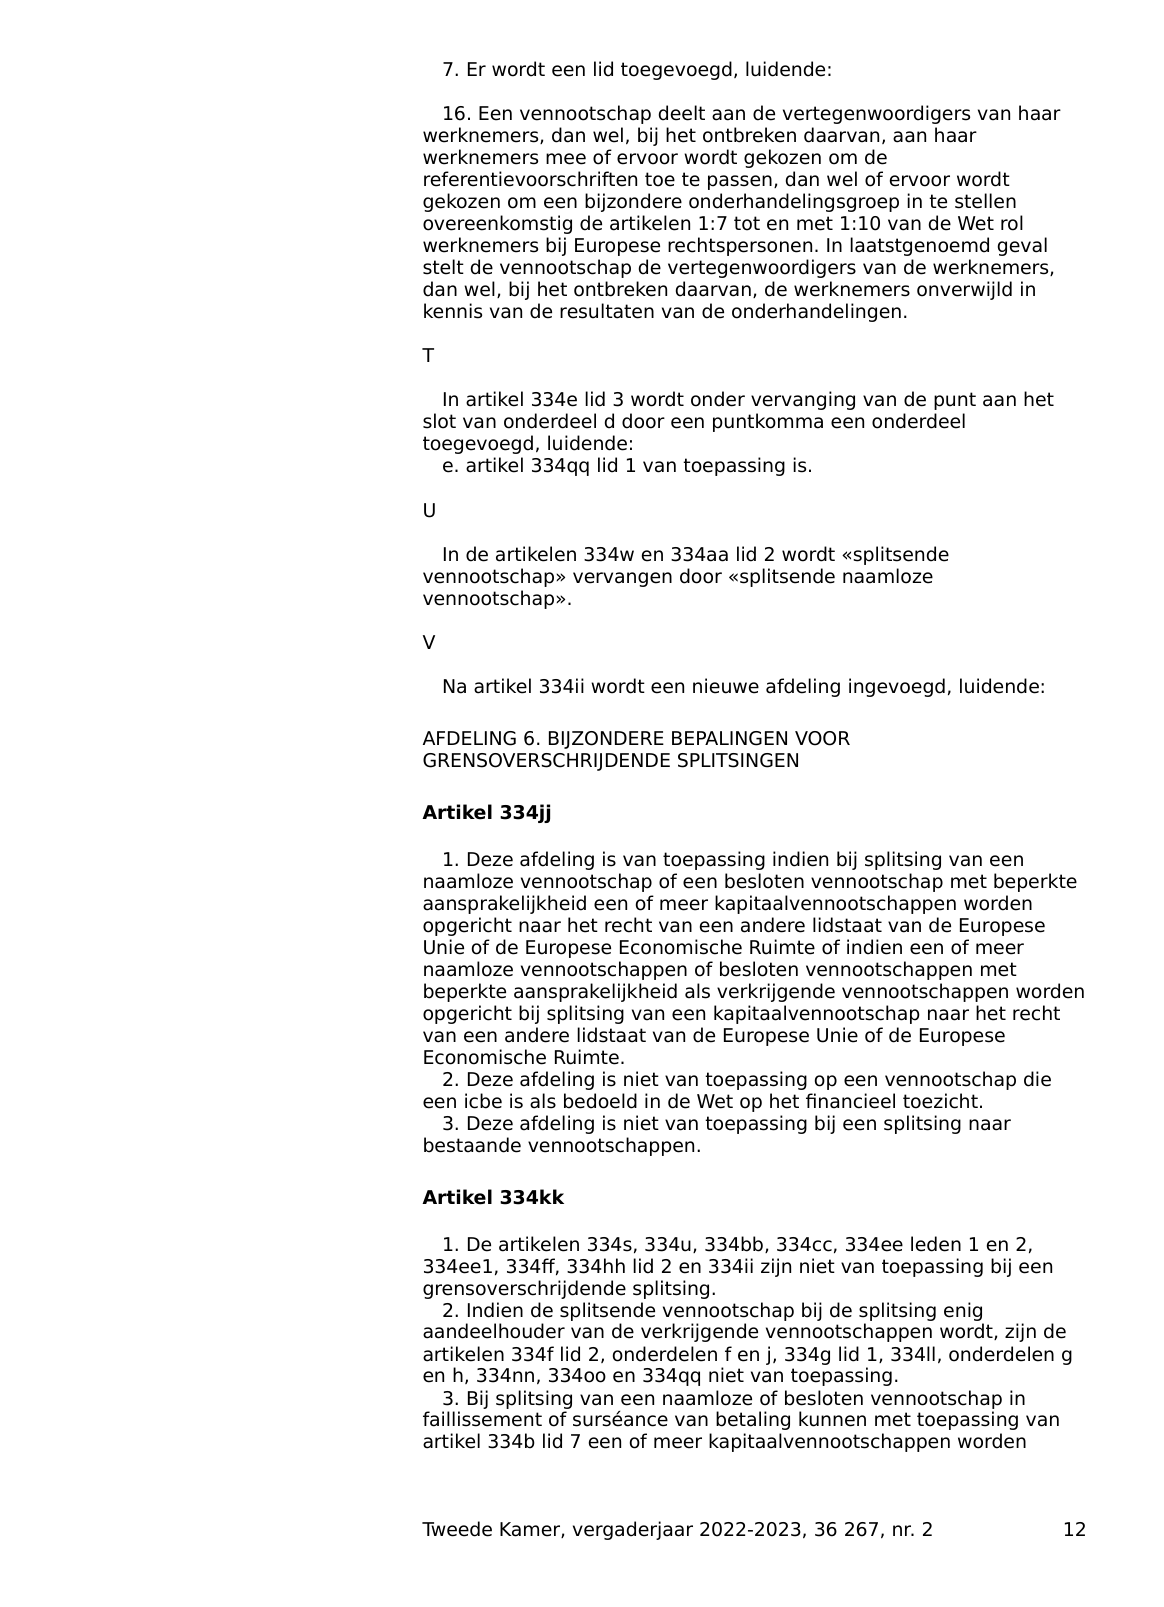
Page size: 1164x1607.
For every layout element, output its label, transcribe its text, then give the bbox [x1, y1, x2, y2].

text In artikel 334e lid 3 wordt onder vervanging van de punt aan het slot van onderdeel d door een puntkomma een onderdeel toegevoegd, luidende: [422, 389, 1087, 455]
text 2. Deze afdeling is niet van toepassing op een vennootschap die een icbe is als bedoeld in de Wet op het financieel toezicht. [422, 1069, 1087, 1113]
text 2. Indien de splitsende vennootschap bij de splitsing enig aandeelhouder van de verkrijgende vennootschappen wordt, zijn de artikelen 334f lid 2, onderdelen f en j, 334g lid 1, 334ll, onderdelen g en h, 334nn, 334oo en 334qq niet van toepassing. [422, 1299, 1087, 1387]
text 1. Deze afdeling is van toepassing indien bij splitsing van een naamloze vennootschap of een besloten vennootschap met beperkte aansprakelijkheid een of meer kapitaalvennootschappen worden opgericht naar het recht van een andere lidstaat van de Europese Unie of de Europese Economische Ruimte of indien een of meer naamloze vennootschappen of besloten vennootschappen met beperkte aansprakelijkheid als verkrijgende vennootschappen worden opgericht bij splitsing van een kapitaalvennootschap naar het recht van een andere lidstaat van de Europese Unie of de Europese Economische Ruimte. [422, 849, 1087, 1069]
text 16. Een vennootschap deelt aan de vertegenwoordigers van haar werknemers, dan wel, bij het ontbreken daarvan, aan haar werknemers mee of ervoor wordt gekozen om de referentievoorschriften toe te passen, dan wel of ervoor wordt gekozen om een bijzondere onderhandelingsgroep in te stellen overeenkomstig de artikelen 1:7 tot en met 1:10 van de Wet rol werknemers bij Europese rechtspersonen. In laatstgenoemd geval stelt de vennootschap de vertegenwoordigers van de werknemers, dan wel, bij het ontbreken daarvan, de werknemers onverwijld in kennis van de resultaten van de onderhandelingen. [422, 103, 1087, 323]
text Na artikel 334ii wordt een nieuwe afdeling ingevoegd, luidende: [422, 676, 1087, 698]
subtitle AFDELING 6. BIJZONDERE BEPALINGEN VOOR GRENSOVERSCHRIJDENDE SPLITSINGEN [422, 728, 1087, 772]
text In de artikelen 334w en 334aa lid 2 wordt «splitsende vennootschap» vervangen door «splitsende naamloze vennootschap». [422, 544, 1087, 609]
text 3. Bij splitsing van een naamloze of besloten vennootschap in faillissement of surséance van betaling kunnen met toepassing van artikel 334b lid 7 een of meer kapitaalvennootschappen worden [422, 1387, 1087, 1453]
subtitle Artikel 334jj [422, 802, 1087, 824]
text V [422, 632, 1087, 654]
text 7. Er wordt een lid toegevoegd, luidende: [422, 59, 1087, 81]
subtitle Artikel 334kk [422, 1187, 1087, 1208]
text U [422, 499, 1087, 521]
text 1. De artikelen 334s, 334u, 334bb, 334cc, 334ee leden 1 en 2, 334ee1, 334ff, 334hh lid 2 en 334ii zijn niet van toepassing bij een grensoverschrijdende splitsing. [422, 1233, 1087, 1299]
text T [422, 345, 1087, 367]
text 3. Deze afdeling is niet van toepassing bij een splitsing naar bestaande vennootschappen. [422, 1113, 1087, 1157]
text e. artikel 334qq lid 1 van toepassing is. [422, 455, 1087, 477]
